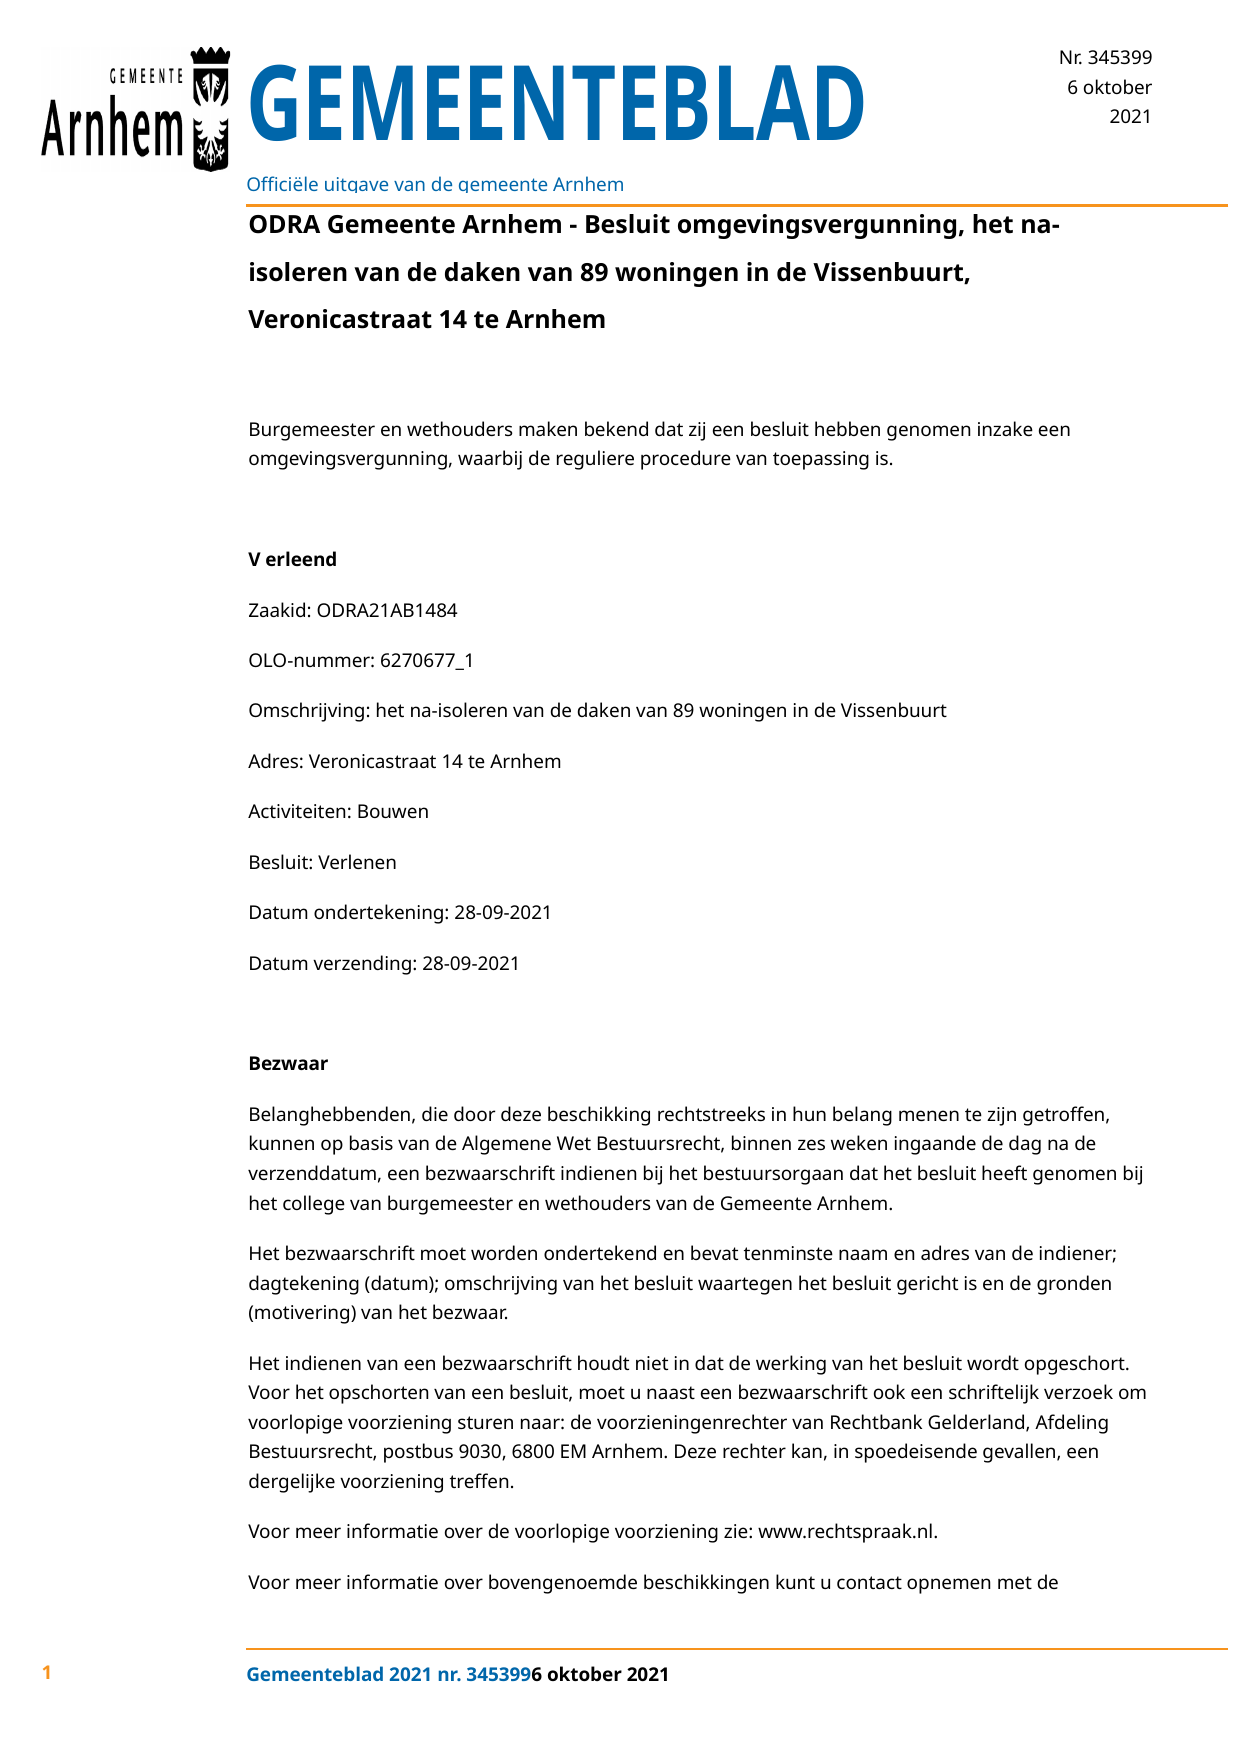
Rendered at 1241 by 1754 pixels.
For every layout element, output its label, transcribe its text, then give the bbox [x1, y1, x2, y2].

text Datum ondertekening: 28-09-2021 [248, 899, 1152, 925]
picture [41, 47, 231, 172]
text Het bezwaarschrift moet worden ondertekend en bevat tenminste naam en adres van de indiener; dagtekening (datum); omschrijving van het besluit waartegen het besluit gericht is en de gronden (motivering) van het bezwaar. [248, 1240, 1152, 1325]
text ODRA Gemeente Arnhem - Besluit omgevingsvergunning, het na-isoleren van de daken van 89 woningen in de Vissenbuurt, Veronicastraat 14 te Arnhem [248, 207, 1152, 336]
text Activiteiten: Bouwen [248, 798, 1152, 824]
text OLO-nummer: 6270677_1 [248, 647, 1152, 673]
text Zaakid: ODRA21AB1484 [248, 597, 1152, 622]
text Burgemeester en wethouders maken bekend dat zij een besluit hebben genomen inzake een omgevingsvergunning, waarbij de reguliere procedure van toepassing is. [248, 416, 1152, 471]
text Belanghebbenden, die door deze beschikking rechtstreeks in hun belang menen te zijn getroffen, kunnen op basis van de Algemene Wet Bestuursrecht, binnen zes weken ingaande de dag na de verzenddatum, een bezwaarschrift indienen bij het bestuursorgaan dat het besluit heeft genomen bij het college van burgemeester en wethouders van de Gemeente Arnhem. [248, 1101, 1152, 1215]
text Voor meer informatie over bovengenoemde beschikkingen kunt u contact opnemen met de [248, 1569, 1152, 1594]
text Bezwaar [248, 1051, 1152, 1076]
text Datum verzending: 28-09-2021 [248, 950, 1152, 975]
text Besluit: Verlenen [248, 849, 1152, 874]
text Adres: Veronicastraat 14 te Arnhem [248, 748, 1152, 774]
text Voor meer informatie over de voorlopige voorziening zie: www.rechtspraak.nl. [248, 1518, 1152, 1544]
text Het indienen van een bezwaarschrift houdt niet in dat de werking van het besluit wordt opgeschort. Voor het opschorten van een besluit, moet u naast een bezwaarschrift ook een schriftelijk verzoek om voorlopige voorziening sturen naar: de voorzieningenrechter van Rechtbank Gelderland, Afdeling Bestuursrecht, postbus 9030, 6800 EM Arnhem. Deze rechter kan, in spoedeisende gevallen, een dergelijke voorziening treffen. [248, 1350, 1152, 1494]
text Omschrijving: het na-isoleren van de daken van 89 woningen in de Vissenbuurt [248, 698, 1152, 723]
text V erleend [248, 546, 1152, 572]
